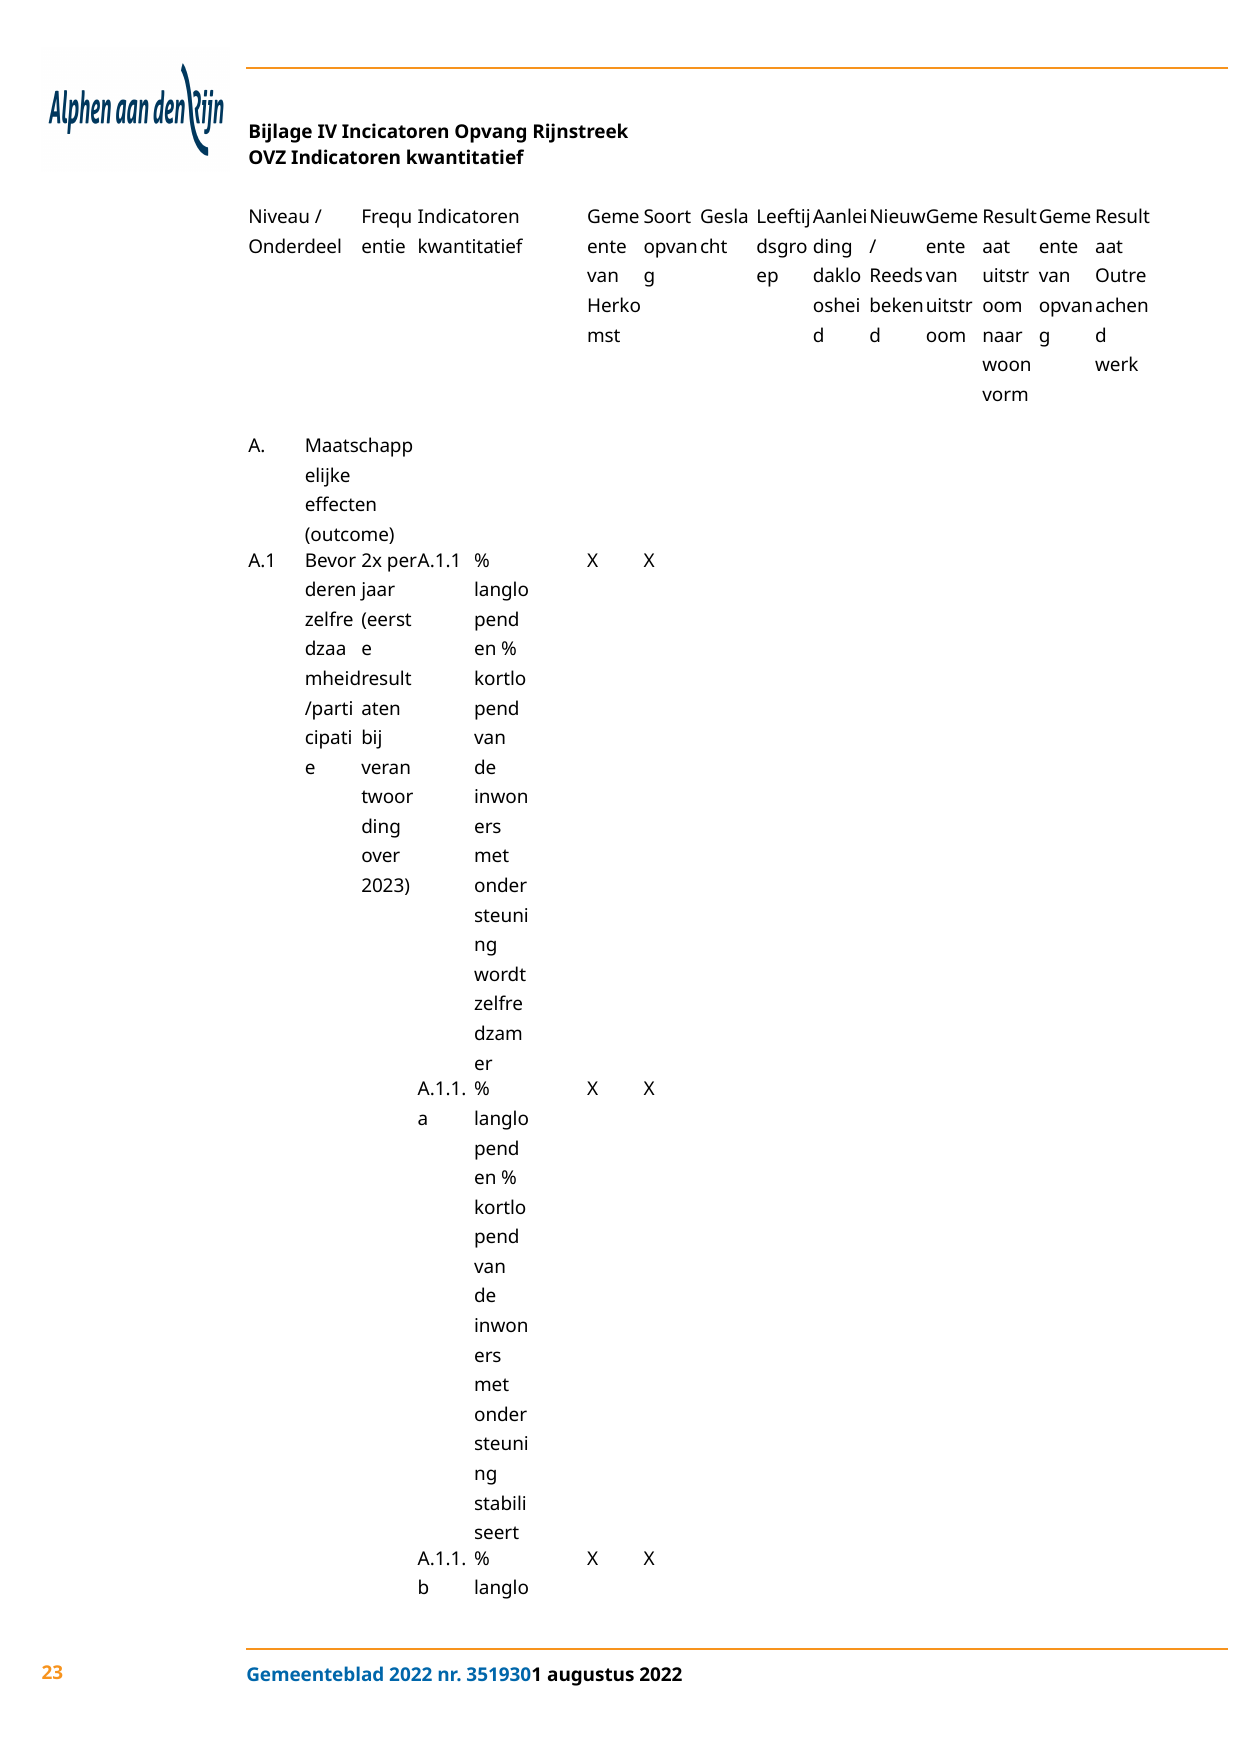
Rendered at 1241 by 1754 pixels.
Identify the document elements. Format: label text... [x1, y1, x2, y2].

table_cell [1039, 1545, 1095, 1600]
table_cell [530, 1076, 587, 1545]
table_cell [756, 433, 813, 547]
table_cell [530, 433, 587, 547]
table_cell A. [248, 433, 304, 547]
table_cell A.1 [248, 547, 304, 1076]
table_cell [869, 547, 926, 1076]
table_cell [418, 433, 474, 547]
table_cell [587, 433, 643, 547]
table_header Soort opvang [643, 204, 700, 407]
table_header Leeftijdsgroep [756, 204, 813, 407]
table_cell [700, 407, 756, 432]
table_cell [1095, 547, 1152, 1076]
table_cell % langlopend en % kortlopend van de inwoners met ondersteuning wordt zelfredzamer [474, 547, 530, 1076]
table_cell [813, 1545, 869, 1600]
table_cell [813, 1076, 869, 1545]
table_header Gemeente van Herkomst [587, 204, 643, 407]
table_cell [1039, 547, 1095, 1076]
table_cell [361, 407, 417, 432]
table_cell [813, 407, 869, 432]
table_cell A.1.1 [418, 547, 474, 1076]
table_header Resultaat uitstroom naar woonvorm [982, 204, 1038, 407]
table_cell % langlopend en % kortlopend van de inwoners met ondersteuning stabiliseert [474, 1076, 530, 1545]
table_cell X [643, 1076, 700, 1545]
table_cell [418, 407, 474, 432]
table_header Niveau / Onderdeel [248, 204, 361, 407]
table_cell [474, 433, 530, 547]
table_cell [1039, 407, 1095, 432]
table_header Gemeente van uitstroom [926, 204, 982, 407]
table_cell X [587, 547, 643, 1076]
table_cell [813, 433, 869, 547]
table_cell [926, 1545, 982, 1600]
table_cell Maatschappelijke effecten (outcome) [305, 433, 417, 547]
table_cell [982, 547, 1038, 1076]
table_cell X [587, 1076, 643, 1545]
table_cell [869, 433, 926, 547]
table_header Nieuw / Reeds bekend [869, 204, 926, 407]
picture [41, 47, 231, 172]
table_cell [248, 1076, 304, 1545]
table_cell [1095, 407, 1152, 432]
table_cell [813, 547, 869, 1076]
table_cell % langlo [474, 1545, 530, 1600]
table_cell [926, 433, 982, 547]
table_cell [530, 407, 587, 432]
table_cell [700, 1545, 756, 1600]
table_header Aanleiding dakloosheid [813, 204, 869, 407]
table_cell X [587, 1545, 643, 1600]
text Bijlage IV Incicatoren Opvang Rijnstreek [248, 116, 1152, 144]
table_cell [248, 1545, 304, 1600]
table_cell [756, 1545, 813, 1600]
table_cell [1095, 1076, 1152, 1545]
table_cell [926, 407, 982, 432]
table_cell [700, 433, 756, 547]
table_cell [869, 1545, 926, 1600]
table_cell [248, 407, 304, 432]
table_cell [700, 547, 756, 1076]
table_cell [530, 1545, 587, 1600]
table_cell [756, 547, 813, 1076]
table_cell [982, 407, 1038, 432]
table_header Gemeente van opvang [1039, 204, 1095, 407]
table_cell [926, 547, 982, 1076]
table_cell [926, 1076, 982, 1545]
table_header Geslacht [700, 204, 756, 407]
text OVZ Indicatoren kwantitatief [248, 144, 1152, 170]
table_cell A.1.1.b [418, 1545, 474, 1600]
table_cell [1095, 433, 1152, 547]
table_cell [530, 547, 587, 1076]
table_cell [474, 407, 530, 432]
table_cell X [643, 547, 700, 1076]
table_cell 2x per jaar (eerste resultaten bij verantwoording over 2023) [361, 547, 417, 1600]
table_cell Bevorderen zelfredzaamheid/participatie [305, 547, 361, 1600]
table_header [530, 204, 587, 407]
table_cell [1039, 433, 1095, 547]
table_cell [869, 1076, 926, 1545]
table_cell [756, 407, 813, 432]
table_cell [982, 433, 1038, 547]
table_cell [982, 1545, 1038, 1600]
table_cell [1039, 1076, 1095, 1545]
table_cell [1095, 1545, 1152, 1600]
table_header Frequentie [361, 204, 417, 407]
table_header Resultaat Outreachend werk [1095, 204, 1152, 407]
table_cell [643, 407, 700, 432]
table_cell [700, 1076, 756, 1545]
table_cell [869, 407, 926, 432]
table_cell [643, 433, 700, 547]
table_cell [587, 407, 643, 432]
table_cell X [643, 1545, 700, 1600]
table_header Indicatoren kwantitatief [418, 204, 530, 407]
table_cell [982, 1076, 1038, 1545]
table_cell A.1.1.a [418, 1076, 474, 1545]
table_cell [756, 1076, 813, 1545]
table_cell [305, 407, 361, 432]
